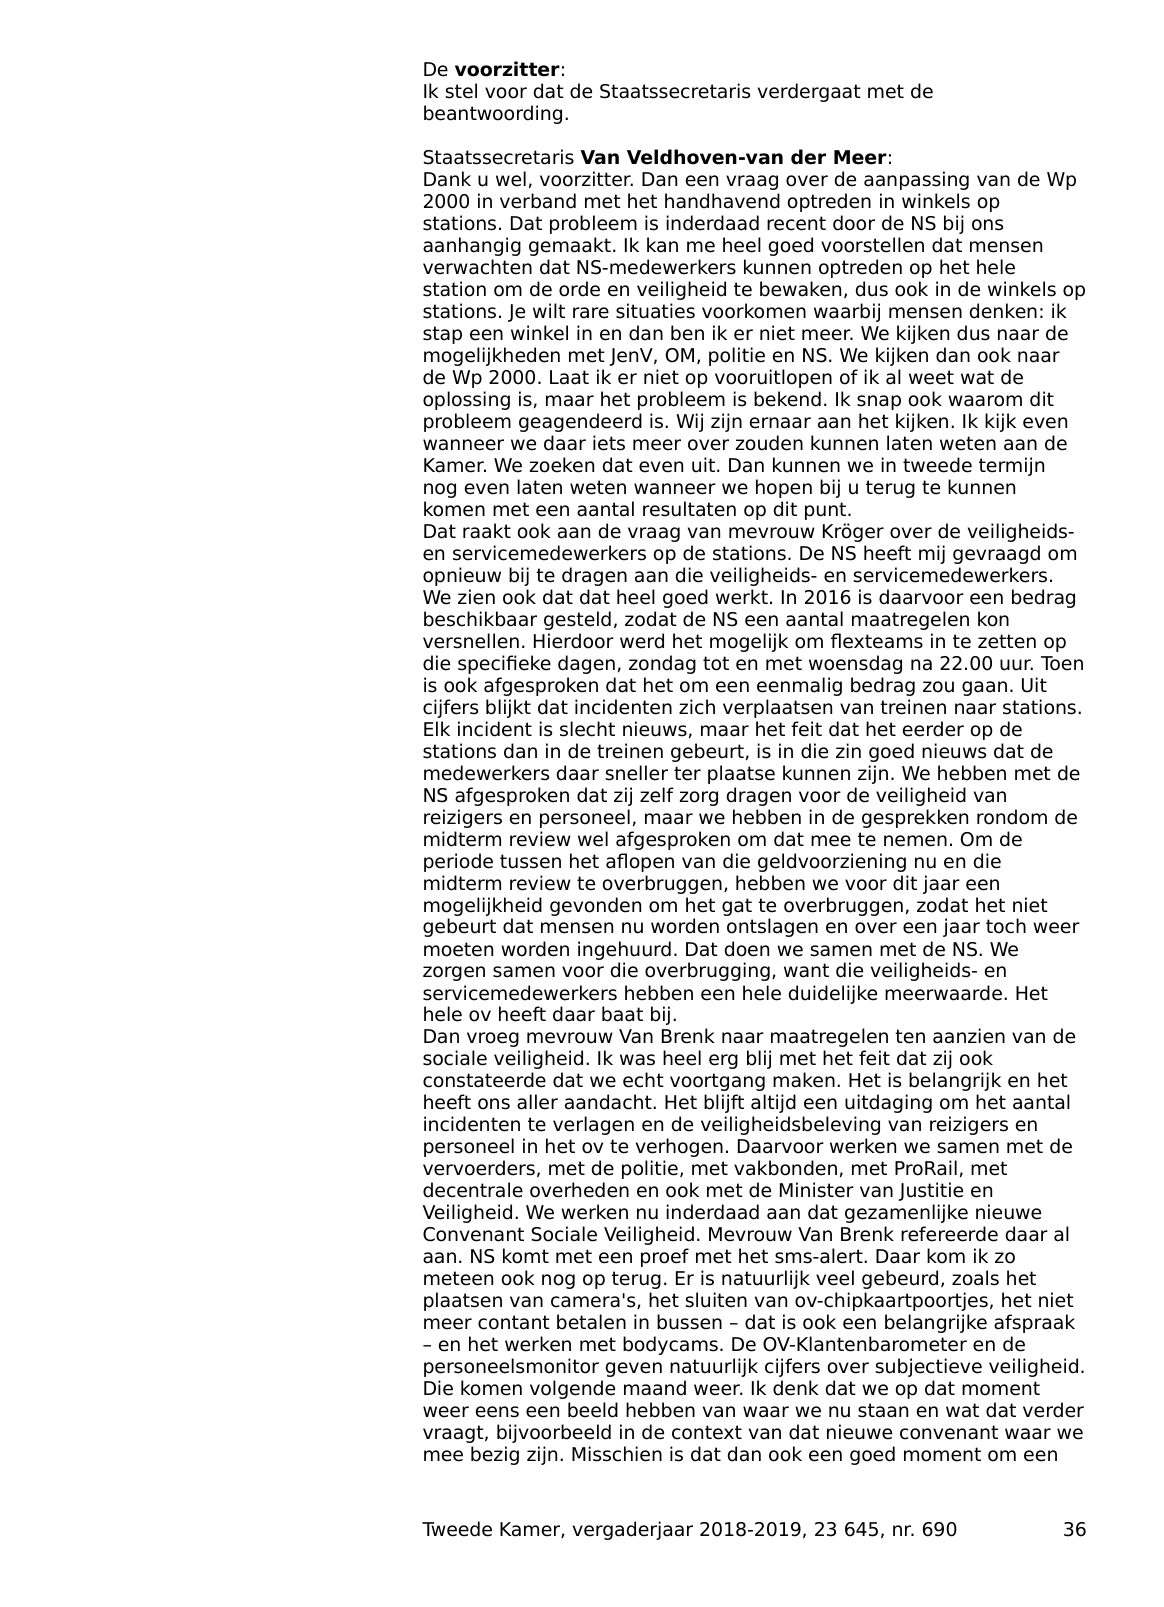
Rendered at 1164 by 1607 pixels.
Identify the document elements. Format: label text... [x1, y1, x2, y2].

text De voorzitter: [422, 59, 1087, 81]
text Dan vroeg mevrouw Van Brenk naar maatregelen ten aanzien van de sociale veiligheid. Ik was heel erg blij met het feit dat zij ook constateerde dat we echt voortgang maken. Het is belangrijk en het heeft ons aller aandacht. Het blijft altijd een uitdaging om het aantal incidenten te verlagen en de veiligheidsbeleving van reizigers en personeel in het ov te verhogen. Daarvoor werken we samen met de vervoerders, met de politie, met vakbonden, met ProRail, met decentrale overheden en ook met de Minister van Justitie en Veiligheid. We werken nu inderdaad aan dat gezamenlijke nieuwe Convenant Sociale Veiligheid. Mevrouw Van Brenk refereerde daar al aan. NS komt met een proef met het sms-alert. Daar kom ik zo meteen ook nog op terug. Er is natuurlijk veel gebeurd, zoals het plaatsen van camera's, het sluiten van ov-chipkaartpoortjes, het niet meer contant betalen in bussen – dat is ook een belangrijke afspraak – en het werken met bodycams. De OV-Klantenbarometer en de personeelsmonitor geven natuurlijk cijfers over subjectieve veiligheid. Die komen volgende maand weer. Ik denk dat we op dat moment weer eens een beeld hebben van waar we nu staan en wat dat verder vraagt, bijvoorbeeld in de context van dat nieuwe convenant waar we mee bezig zijn. Misschien is dat dan ook een goed moment om een [422, 1026, 1087, 1466]
text Dat raakt ook aan de vraag van mevrouw Kröger over de veiligheids- en servicemedewerkers op de stations. De NS heeft mij gevraagd om opnieuw bij te dragen aan die veiligheids- en servicemedewerkers. We zien ook dat dat heel goed werkt. In 2016 is daarvoor een bedrag beschikbaar gesteld, zodat de NS een aantal maatregelen kon versnellen. Hierdoor werd het mogelijk om flexteams in te zetten op die specifieke dagen, zondag tot en met woensdag na 22.00 uur. Toen is ook afgesproken dat het om een eenmalig bedrag zou gaan. Uit cijfers blijkt dat incidenten zich verplaatsen van treinen naar stations. Elk incident is slecht nieuws, maar het feit dat het eerder op de stations dan in de treinen gebeurt, is in die zin goed nieuws dat de medewerkers daar sneller ter plaatse kunnen zijn. We hebben met de NS afgesproken dat zij zelf zorg dragen voor de veiligheid van reizigers en personeel, maar we hebben in de gesprekken rondom de midterm review wel afgesproken om dat mee te nemen. Om de periode tussen het aflopen van die geldvoorziening nu en die midterm review te overbruggen, hebben we voor dit jaar een mogelijkheid gevonden om het gat te overbruggen, zodat het niet gebeurt dat mensen nu worden ontslagen en over een jaar toch weer moeten worden ingehuurd. Dat doen we samen met de NS. We zorgen samen voor die overbrugging, want die veiligheids- en servicemedewerkers hebben een hele duidelijke meerwaarde. Het hele ov heeft daar baat bij. [422, 521, 1087, 1026]
text Staatssecretaris Van Veldhoven-van der Meer: [422, 147, 1087, 169]
text Dank u wel, voorzitter. Dan een vraag over de aanpassing van de Wp 2000 in verband met het handhavend optreden in winkels op stations. Dat probleem is inderdaad recent door de NS bij ons aanhangig gemaakt. Ik kan me heel goed voorstellen dat mensen verwachten dat NS-medewerkers kunnen optreden op het hele station om de orde en veiligheid te bewaken, dus ook in de winkels op stations. Je wilt rare situaties voorkomen waarbij mensen denken: ik stap een winkel in en dan ben ik er niet meer. We kijken dus naar de mogelijkheden met JenV, OM, politie en NS. We kijken dan ook naar de Wp 2000. Laat ik er niet op vooruitlopen of ik al weet wat de oplossing is, maar het probleem is bekend. Ik snap ook waarom dit probleem geagendeerd is. Wij zijn ernaar aan het kijken. Ik kijk even wanneer we daar iets meer over zouden kunnen laten weten aan de Kamer. We zoeken dat even uit. Dan kunnen we in tweede termijn nog even laten weten wanneer we hopen bij u terug te kunnen komen met een aantal resultaten op dit punt. [422, 169, 1087, 521]
text Ik stel voor dat de Staatssecretaris verdergaat met de beantwoording. [422, 81, 1087, 125]
